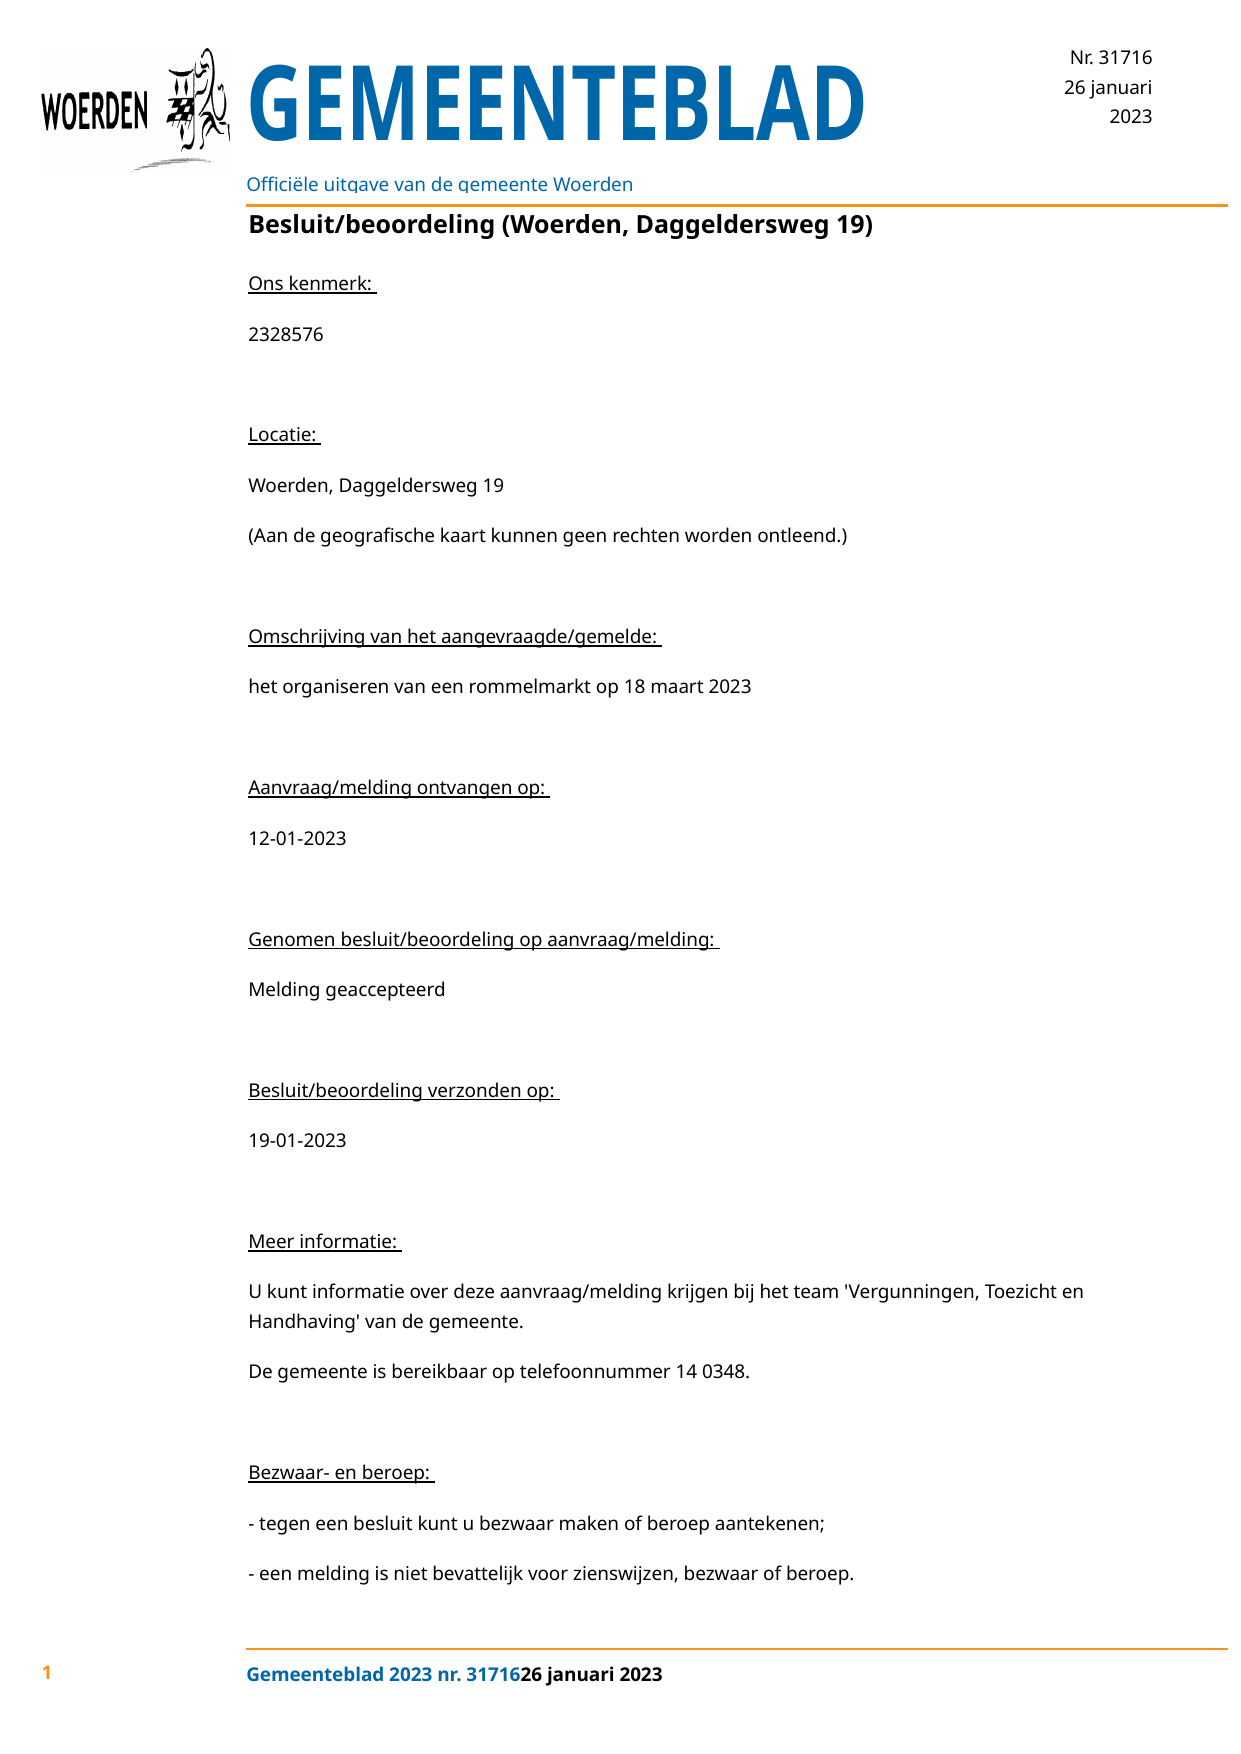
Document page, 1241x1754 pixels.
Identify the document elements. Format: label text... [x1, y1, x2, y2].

text Besluit/beoordeling (Woerden, Daggeldersweg 19) [248, 207, 1152, 241]
text 12-01-2023 [248, 825, 1152, 851]
text 2328576 [248, 321, 1152, 346]
text - een melding is niet bevattelijk voor zienswijzen, bezwaar of beroep. [248, 1560, 1152, 1586]
picture [41, 47, 231, 172]
text Aanvraag/melding ontvangen op: [248, 774, 1152, 800]
text Omschrijving van het aangevraagde/gemelde: [248, 623, 1152, 649]
text Ons kenmerk: [248, 270, 1152, 296]
text - tegen een besluit kunt u bezwaar maken of beroep aantekenen; [248, 1510, 1152, 1536]
text Bezwaar- en beroep: [248, 1459, 1152, 1485]
text (Aan de geografische kaart kunnen geen rechten worden ontleend.) [248, 522, 1152, 548]
text U kunt informatie over deze aanvraag/melding krijgen bij het team 'Vergunningen, Toezicht en Handhaving' van de gemeente. [248, 1279, 1152, 1334]
text Locatie: [248, 422, 1152, 447]
text Besluit/beoordeling verzonden op: [248, 1077, 1152, 1103]
text Woerden, Daggeldersweg 19 [248, 472, 1152, 498]
text Meer informatie: [248, 1228, 1152, 1254]
text De gemeente is bereikbaar op telefoonnummer 14 0348. [248, 1359, 1152, 1384]
text het organiseren van een rommelmarkt op 18 maart 2023 [248, 674, 1152, 699]
text Melding geaccepteerd [248, 976, 1152, 1002]
text Genomen besluit/beoordeling op aanvraag/melding: [248, 926, 1152, 951]
text 19-01-2023 [248, 1127, 1152, 1153]
